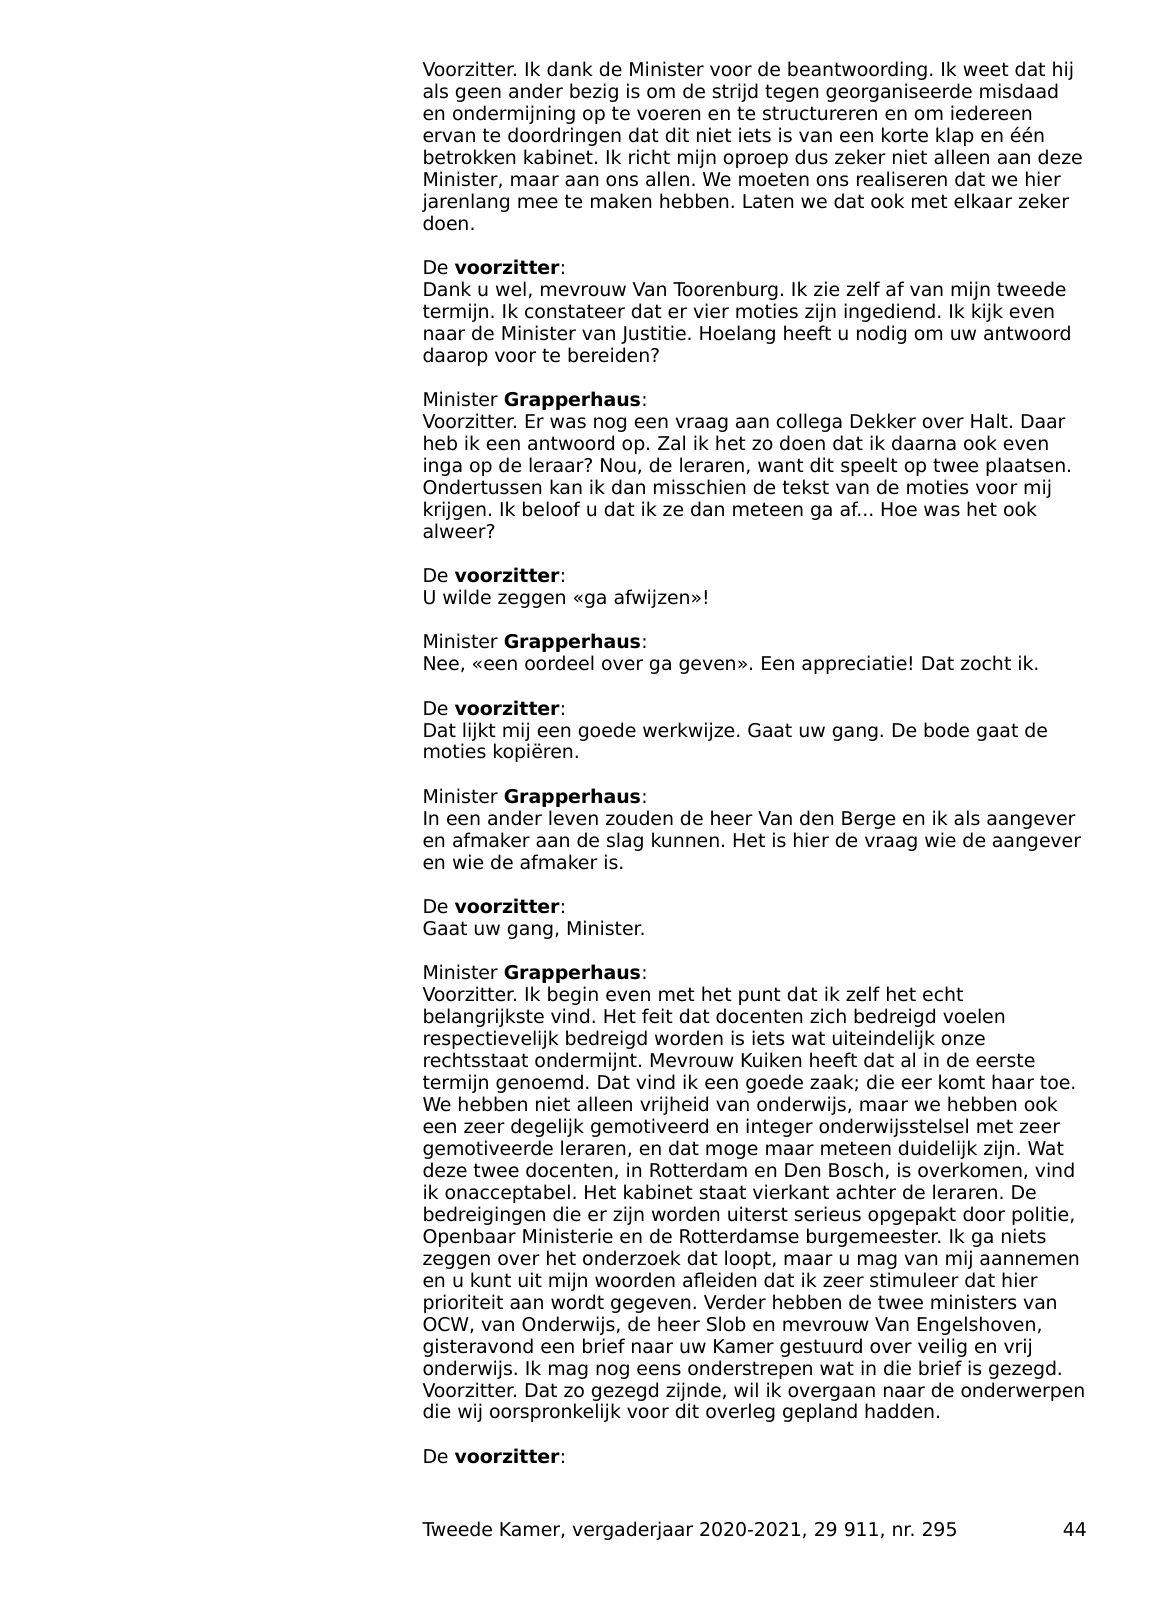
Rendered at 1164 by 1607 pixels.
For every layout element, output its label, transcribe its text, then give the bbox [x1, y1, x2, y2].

text U wilde zeggen «ga afwijzen»! [422, 587, 1087, 609]
text Minister Grapperhaus: [422, 962, 1087, 984]
text Gaat uw gang, Minister. [422, 918, 1087, 940]
text Minister Grapperhaus: [422, 631, 1087, 653]
text In een ander leven zouden de heer Van den Berge en ik als aangever en afmaker aan de slag kunnen. Het is hier de vraag wie de aangever en wie de afmaker is. [422, 808, 1087, 873]
text De voorzitter: [422, 565, 1087, 587]
text Voorzitter. Ik dank de Minister voor de beantwoording. Ik weet dat hij als geen ander bezig is om de strijd tegen georganiseerde misdaad en ondermijning op te voeren en te structureren en om iedereen ervan te doordringen dat dit niet iets is van een korte klap en één betrokken kabinet. Ik richt mijn oproep dus zeker niet alleen aan deze Minister, maar aan ons allen. We moeten ons realiseren dat we hier jarenlang mee te maken hebben. Laten we dat ook met elkaar zeker doen. [422, 59, 1087, 235]
text Dank u wel, mevrouw Van Toorenburg. Ik zie zelf af van mijn tweede termijn. Ik constateer dat er vier moties zijn ingediend. Ik kijk even naar de Minister van Justitie. Hoelang heeft u nodig om uw antwoord daarop voor te bereiden? [422, 279, 1087, 367]
text Voorzitter. Ik begin even met het punt dat ik zelf het echt belangrijkste vind. Het feit dat docenten zich bedreigd voelen respectievelijk bedreigd worden is iets wat uiteindelijk onze rechtsstaat ondermijnt. Mevrouw Kuiken heeft dat al in de eerste termijn genoemd. Dat vind ik een goede zaak; die eer komt haar toe. We hebben niet alleen vrijheid van onderwijs, maar we hebben ook een zeer degelijk gemotiveerd en integer onderwijsstelsel met zeer gemotiveerde leraren, en dat moge maar meteen duidelijk zijn. Wat deze twee docenten, in Rotterdam en Den Bosch, is overkomen, vind ik onacceptabel. Het kabinet staat vierkant achter de leraren. De bedreigingen die er zijn worden uiterst serieus opgepakt door politie, Openbaar Ministerie en de Rotterdamse burgemeester. Ik ga niets zeggen over het onderzoek dat loopt, maar u mag van mij aannemen en u kunt uit mijn woorden afleiden dat ik zeer stimuleer dat hier prioriteit aan wordt gegeven. Verder hebben de twee ministers van OCW, van Onderwijs, de heer Slob en mevrouw Van Engelshoven, gisteravond een brief naar uw Kamer gestuurd over veilig en vrij onderwijs. Ik mag nog eens onderstrepen wat in die brief is gezegd. [422, 984, 1087, 1379]
text Nee, «een oordeel over ga geven». Een appreciatie! Dat zocht ik. [422, 653, 1087, 675]
text Dat lijkt mij een goede werkwijze. Gaat uw gang. De bode gaat de moties kopiëren. [422, 719, 1087, 763]
text Voorzitter. Dat zo gezegd zijnde, wil ik overgaan naar de onderwerpen die wij oorspronkelijk voor dit overleg gepland hadden. [422, 1379, 1087, 1423]
text Minister Grapperhaus: [422, 786, 1087, 808]
text Minister Grapperhaus: [422, 389, 1087, 411]
text De voorzitter: [422, 697, 1087, 719]
text De voorzitter: [422, 257, 1087, 279]
text De voorzitter: [422, 1446, 1087, 1468]
text Voorzitter. Er was nog een vraag aan collega Dekker over Halt. Daar heb ik een antwoord op. Zal ik het zo doen dat ik daarna ook even inga op de leraar? Nou, de leraren, want dit speelt op twee plaatsen. Ondertussen kan ik dan misschien de tekst van de moties voor mij krijgen. Ik beloof u dat ik ze dan meteen ga af... Hoe was het ook alweer? [422, 411, 1087, 543]
text De voorzitter: [422, 896, 1087, 918]
